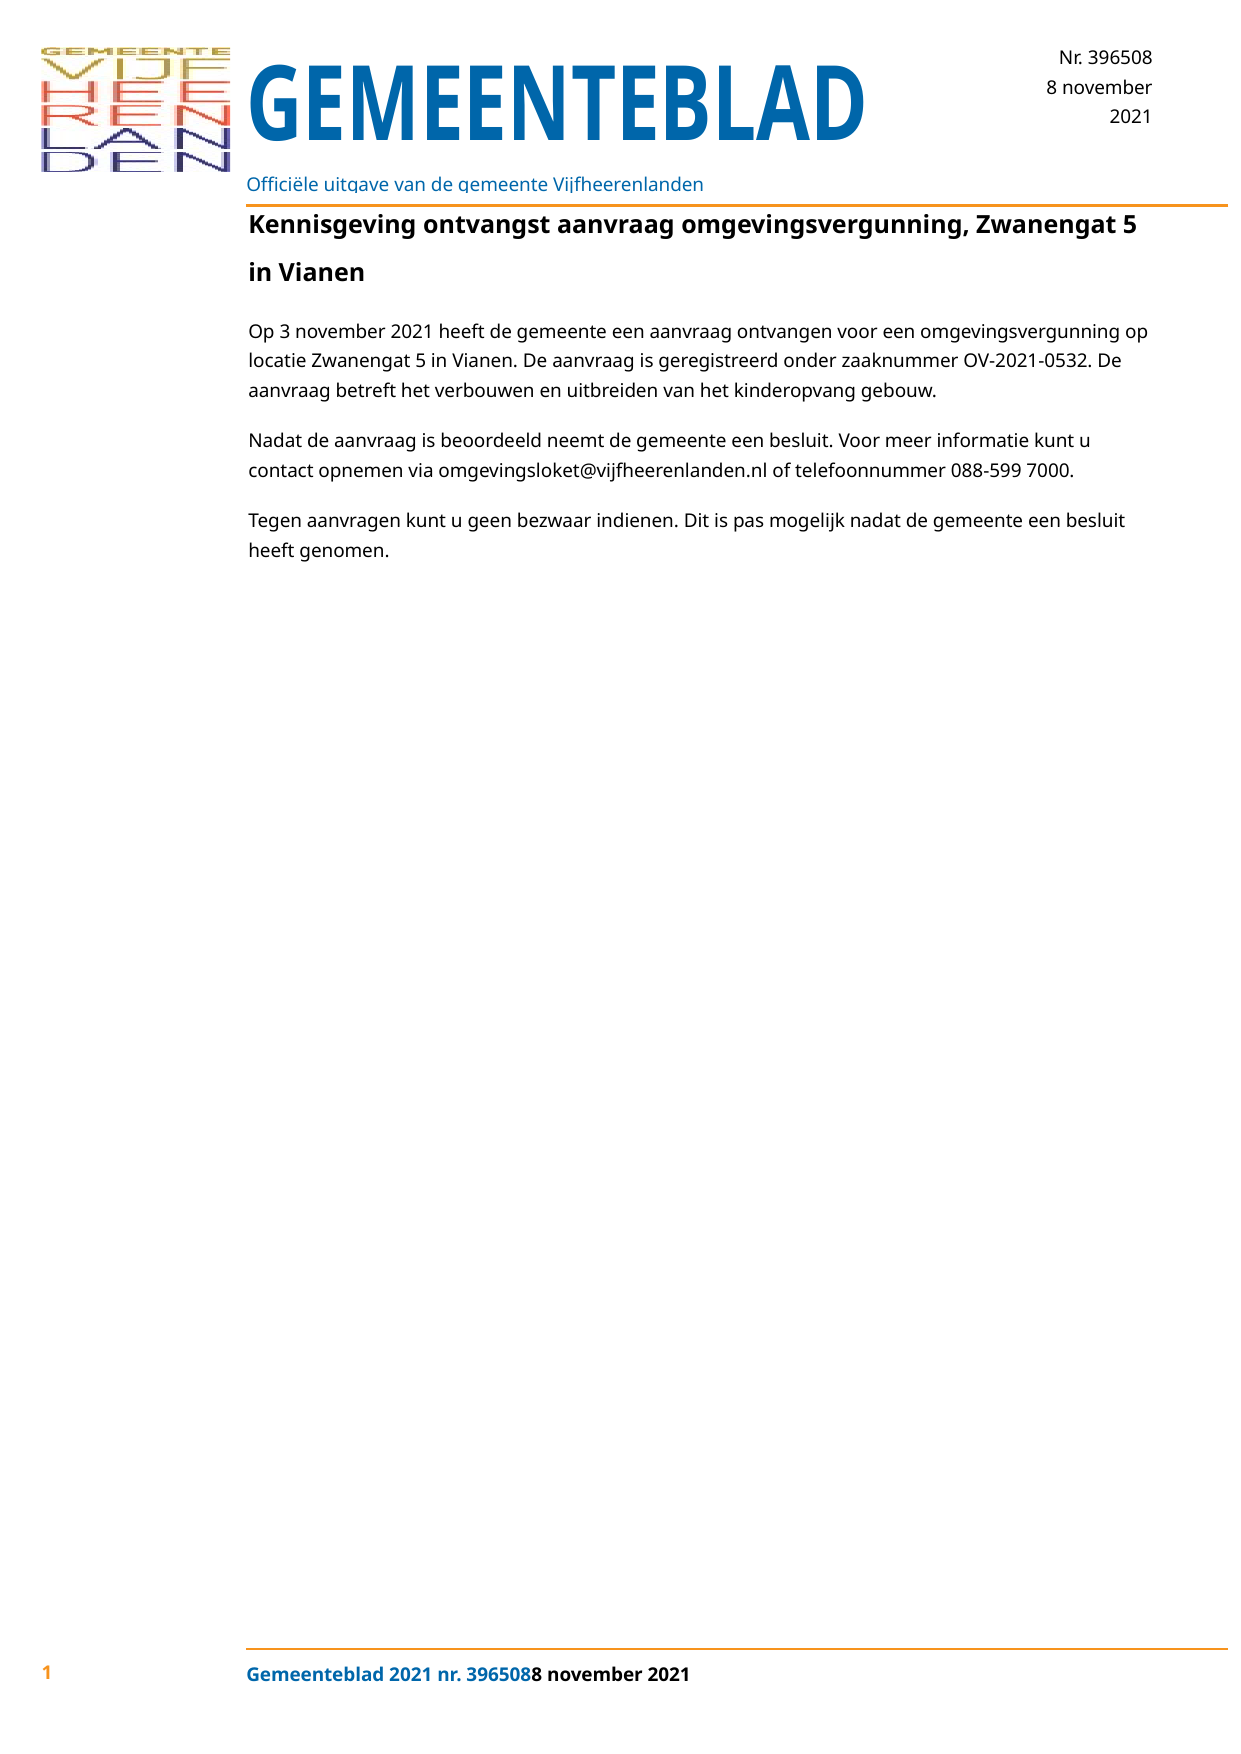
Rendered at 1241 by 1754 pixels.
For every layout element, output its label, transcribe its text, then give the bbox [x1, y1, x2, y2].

text Nadat de aanvraag is beoordeeld neemt de gemeente een besluit. Voor meer informatie kunt u contact opnemen via omgevingsloket@vijfheerenlanden.nl of telefoonnummer 088-599 7000. [248, 427, 1152, 483]
text Tegen aanvragen kunt u geen bezwaar indienen. Dit is pas mogelijk nadat de gemeente een besluit heeft genomen. [248, 507, 1152, 563]
text Kennisgeving ontvangst aanvraag omgevingsvergunning, Zwanengat 5 in Vianen [248, 207, 1152, 288]
text Op 3 november 2021 heeft de gemeente een aanvraag ontvangen voor een omgevingsvergunning op locatie Zwanengat 5 in Vianen. De aanvraag is geregistreerd onder zaaknummer OV-2021-0532. De aanvraag betreft het verbouwen en uitbreiden van het kinderopvang gebouw. [248, 318, 1152, 403]
picture [41, 47, 231, 172]
